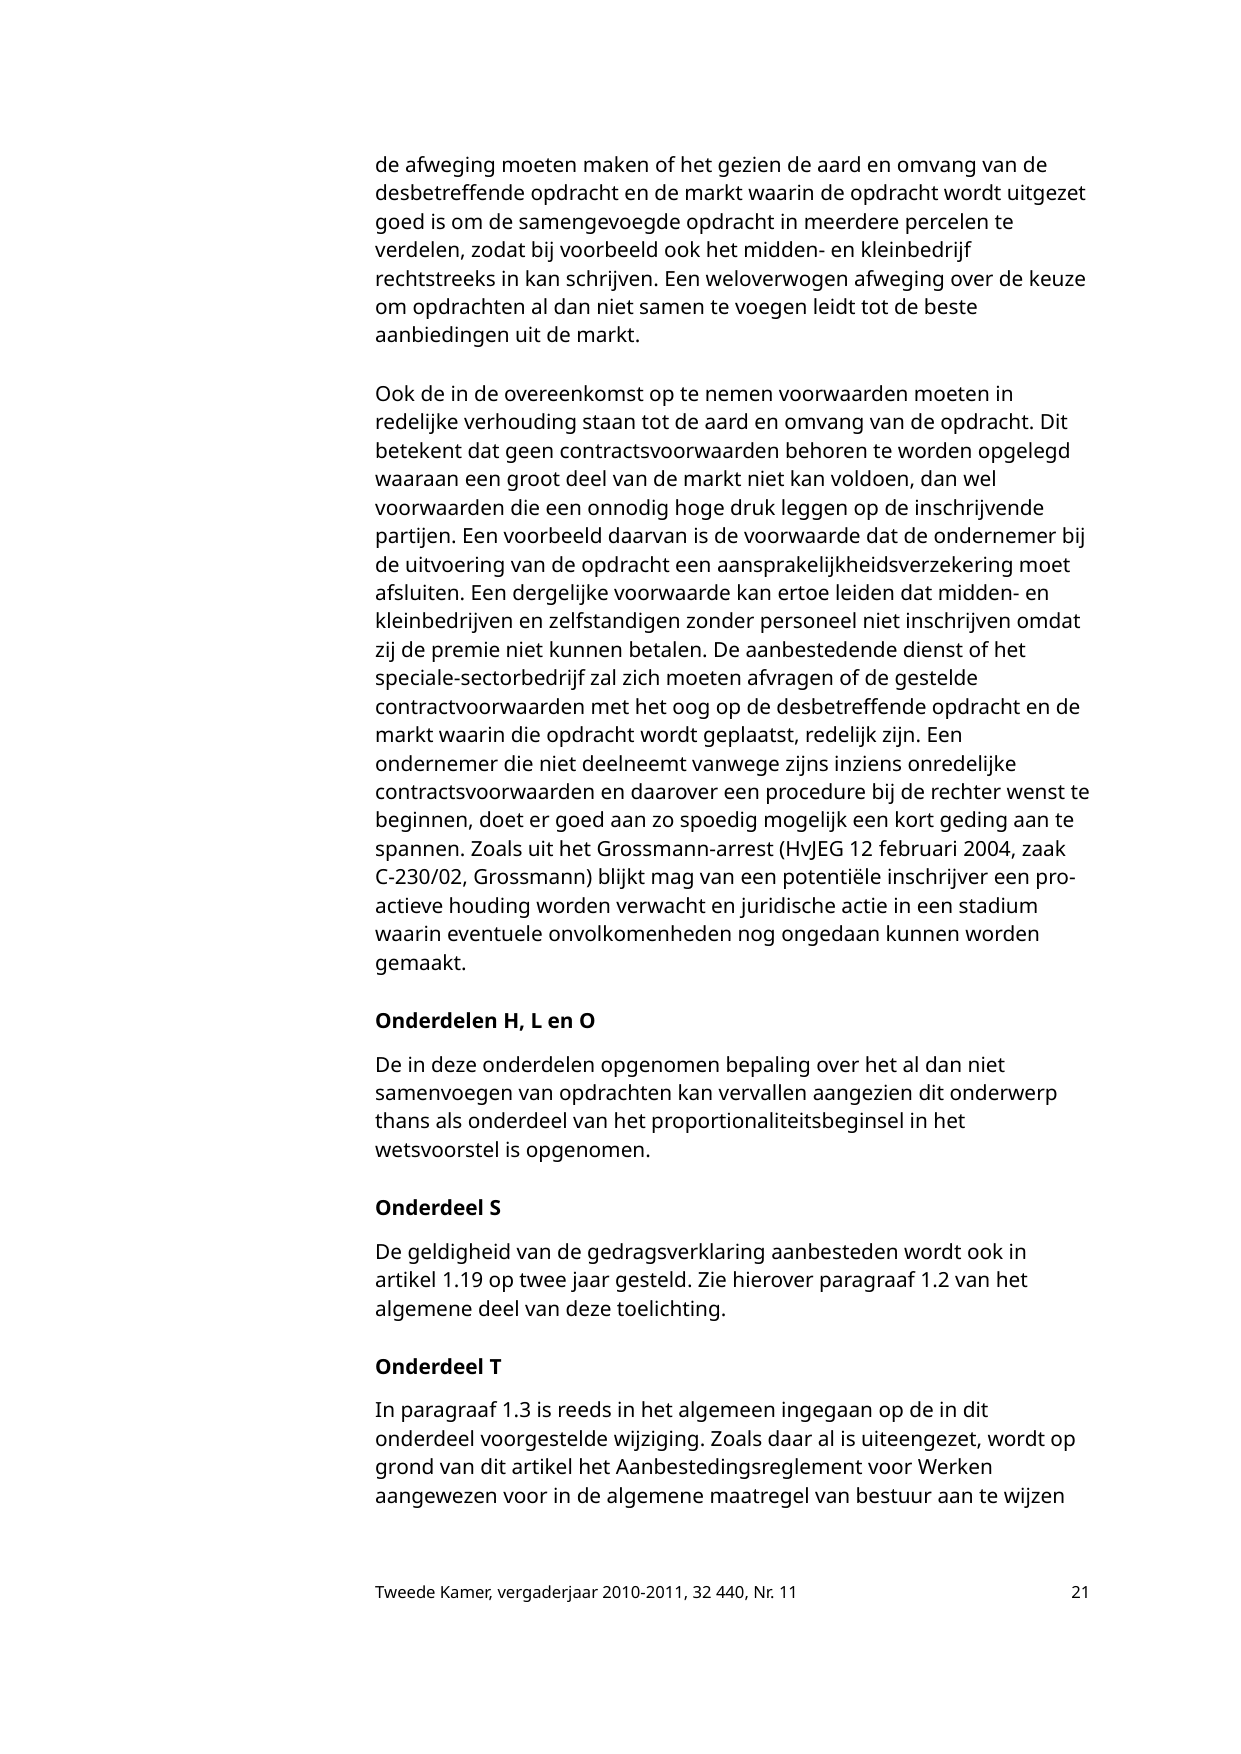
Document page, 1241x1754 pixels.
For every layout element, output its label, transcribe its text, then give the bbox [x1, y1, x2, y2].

text Onderdeel T [375, 1352, 1090, 1381]
text De in deze onderdelen opgenomen bepaling over het al dan niet samenvoegen van opdrachten kan vervallen aangezien dit onderwerp thans als onderdeel van het proportionaliteitsbeginsel in het wetsvoorstel is opgenomen. [375, 1050, 1090, 1163]
text de afweging moeten maken of het gezien de aard en omvang van de desbetreffende opdracht en de markt waarin de opdracht wordt uitgezet goed is om de samengevoegde opdracht in meerdere percelen te verdelen, zodat bij voorbeeld ook het midden- en kleinbedrijf rechtstreeks in kan schrijven. Een weloverwogen afweging over de keuze om opdrachten al dan niet samen te voegen leidt tot de beste aanbiedingen uit de markt. [375, 150, 1090, 349]
text In paragraaf 1.3 is reeds in het algemeen ingegaan op de in dit onderdeel voorgestelde wijziging. Zoals daar al is uiteengezet, wordt op grond van dit artikel het Aanbestedingsreglement voor Werken aangewezen voor in de algemene maatregel van bestuur aan te wijzen [375, 1396, 1090, 1509]
text Onderdeel S [375, 1193, 1090, 1222]
text De geldigheid van de gedragsverklaring aanbesteden wordt ook in artikel 1.19 op twee jaar gesteld. Zie hierover paragraaf 1.2 van het algemene deel van deze toelichting. [375, 1237, 1090, 1322]
text Onderdelen H, L en O [375, 1006, 1090, 1035]
text Ook de in de overeenkomst op te nemen voorwaarden moeten in redelijke verhouding staan tot de aard en omvang van de opdracht. Dit betekent dat geen contractsvoorwaarden behoren te worden opgelegd waaraan een groot deel van de markt niet kan voldoen, dan wel voorwaarden die een onnodig hoge druk leggen op de inschrijvende partijen. Een voorbeeld daarvan is de voorwaarde dat de ondernemer bij de uitvoering van de opdracht een aansprakelijkheidsverzekering moet afsluiten. Een dergelijke voorwaarde kan ertoe leiden dat midden- en kleinbedrijven en zelfstandigen zonder personeel niet inschrijven omdat zij de premie niet kunnen betalen. De aanbestedende dienst of het speciale-sectorbedrijf zal zich moeten afvragen of de gestelde contractvoorwaarden met het oog op de desbetreffende opdracht en de markt waarin die opdracht wordt geplaatst, redelijk zijn. Een ondernemer die niet deelneemt vanwege zijns inziens onredelijke contractsvoorwaarden en daarover een procedure bij de rechter wenst te beginnen, doet er goed aan zo spoedig mogelijk een kort geding aan te spannen. Zoals uit het Grossmann-arrest (HvJEG 12 februari 2004, zaak C-230/02, Grossmann) blijkt mag van een potentiële inschrijver een pro-actieve houding worden verwacht en juridische actie in een stadium waarin eventuele onvolkomenheden nog ongedaan kunnen worden gemaakt. [375, 379, 1090, 976]
